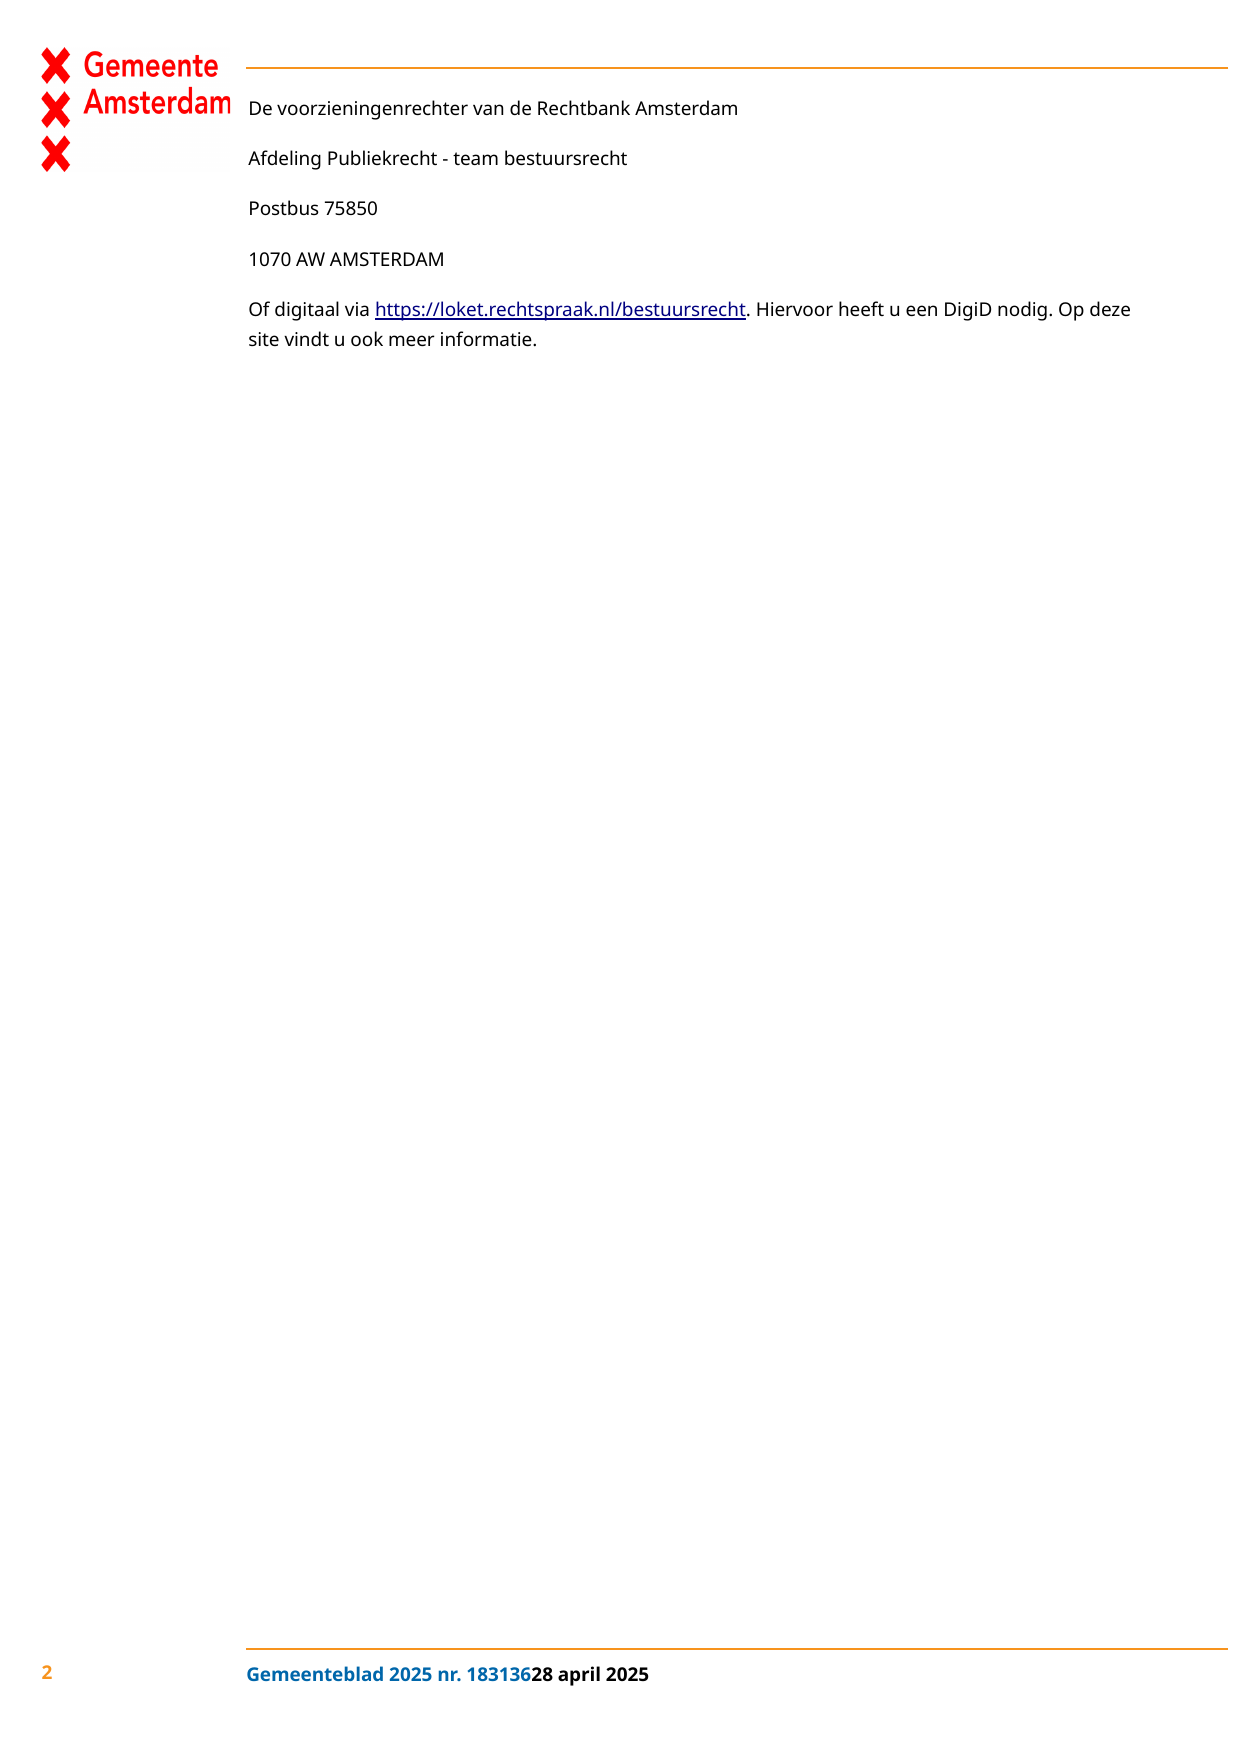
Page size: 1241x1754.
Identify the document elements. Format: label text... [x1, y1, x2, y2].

text De voorzieningenrechter van de Rechtbank Amsterdam [248, 95, 1152, 121]
picture [41, 47, 231, 172]
text Afdeling Publiekrecht - team bestuursrecht [248, 145, 1152, 171]
text Postbus 75850 [248, 196, 1152, 221]
text Of digitaal via https://loket.rechtspraak.nl/bestuursrecht. Hiervoor heeft u een DigiD nodig. Op deze site vindt u ook meer informatie. [248, 296, 1152, 352]
text 1070 AW AMSTERDAM [248, 246, 1152, 272]
